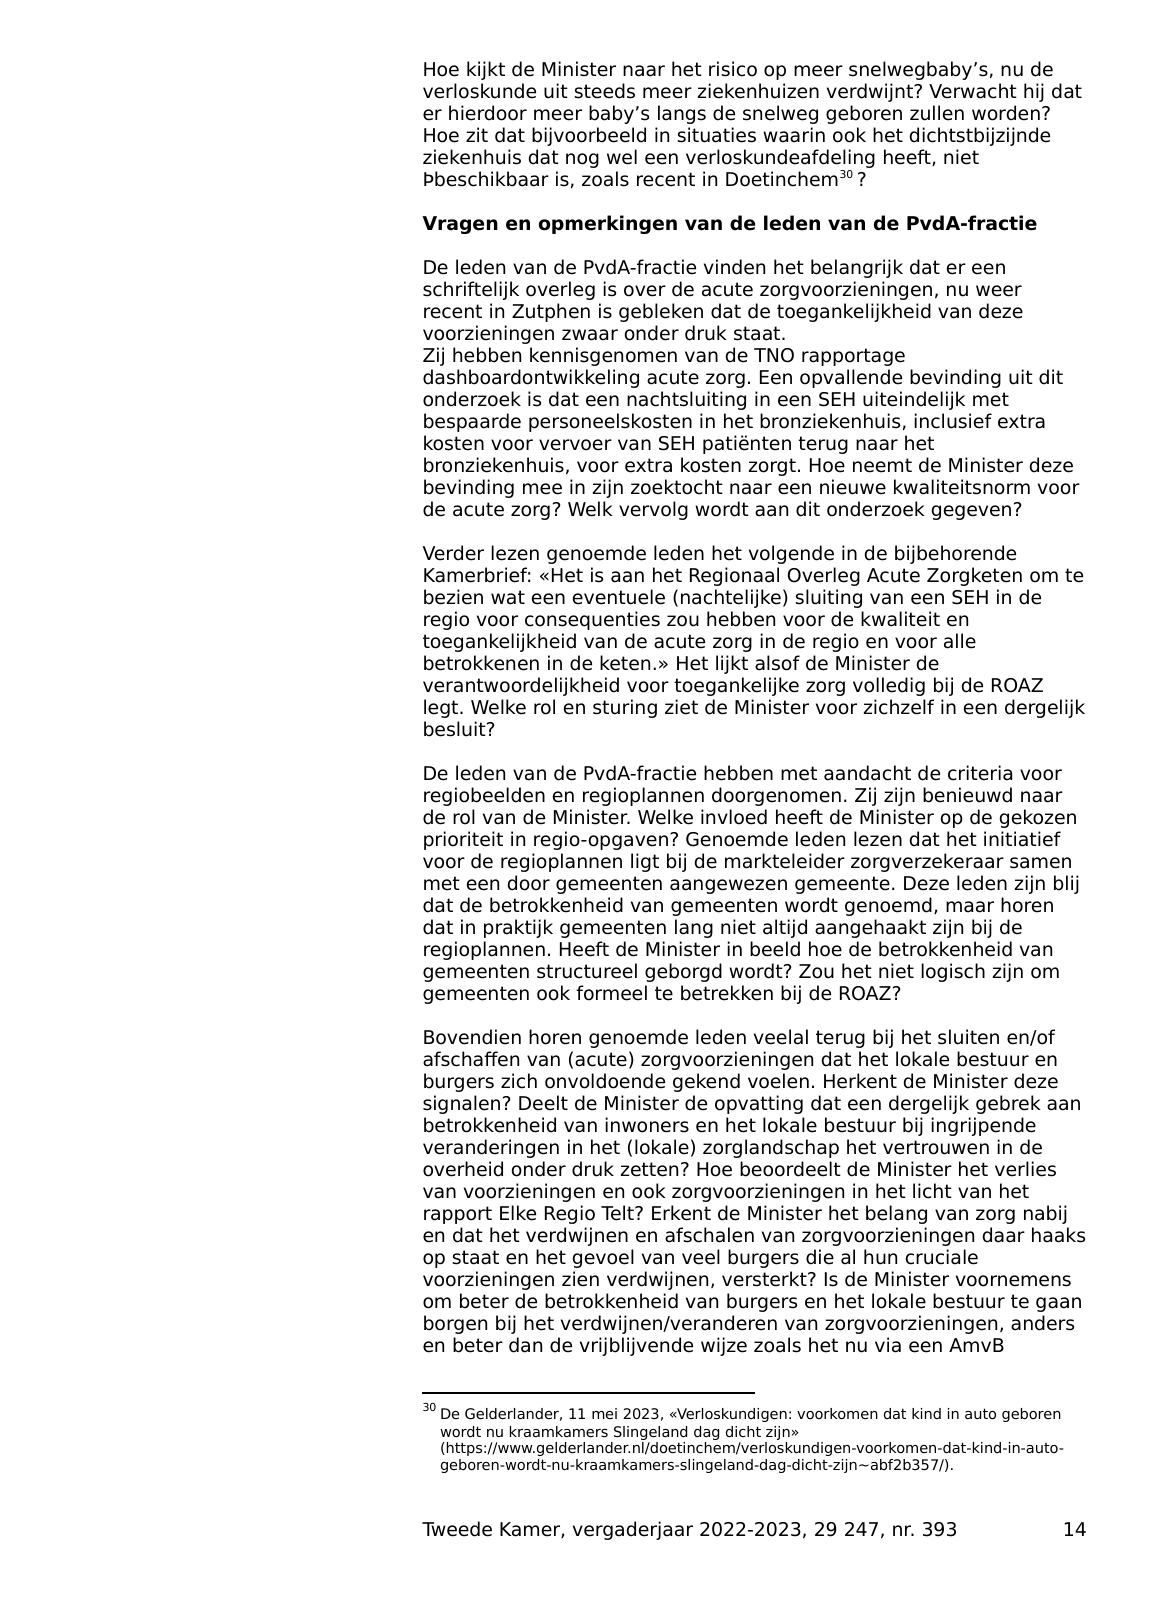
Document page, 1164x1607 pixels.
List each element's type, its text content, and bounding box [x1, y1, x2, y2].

text Verder lezen genoemde leden het volgende in de bijbehorende Kamerbrief: «Het is aan het Regionaal Overleg Acute Zorgketen om te bezien wat een eventuele (nachtelijke) sluiting van een SEH in de regio voor consequenties zou hebben voor de kwaliteit en toegankelijkheid van de acute zorg in de regio en voor alle betrokkenen in de keten.» Het lijkt alsof de Minister de verantwoordelijkheid voor toegankelijke zorg volledig bij de ROAZ legt. Welke rol en sturing ziet de Minister voor zichzelf in een dergelijk besluit? [422, 543, 1087, 741]
text De leden van de PvdA-fractie vinden het belangrijk dat er een schriftelijk overleg is over de acute zorgvoorzieningen, nu weer recent in Zutphen is gebleken dat de toegankelijkheid van deze voorzieningen zwaar onder druk staat. [422, 257, 1087, 345]
subtitle Vragen en opmerkingen van de leden van de PvdA-fractie [422, 213, 1087, 235]
text Zij hebben kennisgenomen van de TNO rapportage dashboardontwikkeling acute zorg. Een opvallende bevinding uit dit onderzoek is dat een nachtsluiting in een SEH uiteindelijk met bespaarde personeelskosten in het bronziekenhuis, inclusief extra kosten voor vervoer van SEH patiënten terug naar het bronziekenhuis, voor extra kosten zorgt. Hoe neemt de Minister deze bevinding mee in zijn zoektocht naar een nieuwe kwaliteitsnorm voor de acute zorg? Welk vervolg wordt aan dit onderzoek gegeven? [422, 345, 1087, 521]
text De Gelderlander, 11 mei 2023, «Verloskundigen: voorkomen dat kind in auto geboren wordt nu kraamkamers Slingeland dag dicht zijn» (https://www.gelderlander.nl/doetinchem/verloskundigen-voorkomen-dat-kind-in-auto-geboren-wordt-nu-kraamkamers-slingeland-dag-dicht-zijn~abf2b357/). [422, 1402, 1087, 1474]
text Hoe kijkt de Minister naar het risico op meer snelwegbaby’s, nu de verloskunde uit steeds meer ziekenhuizen verdwijnt? Verwacht hij dat er hierdoor meer baby’s langs de snelweg geboren zullen worden? Hoe zit dat bijvoorbeeld in situaties waarin ook het dichtstbijzijnde ziekenhuis dat nog wel een verloskundeafdeling heeft, niet Þbeschikbaar is, zoals recent in Doetinchem? [422, 59, 1087, 191]
text Bovendien horen genoemde leden veelal terug bij het sluiten en/of afschaffen van (acute) zorgvoorzieningen dat het lokale bestuur en burgers zich onvoldoende gekend voelen. Herkent de Minister deze signalen? Deelt de Minister de opvatting dat een dergelijk gebrek aan betrokkenheid van inwoners en het lokale bestuur bij ingrijpende veranderingen in het (lokale) zorglandschap het vertrouwen in de overheid onder druk zetten? Hoe beoordeelt de Minister het verlies van voorzieningen en ook zorgvoorzieningen in het licht van het rapport Elke Regio Telt? Erkent de Minister het belang van zorg nabij en dat het verdwijnen en afschalen van zorgvoorzieningen daar haaks op staat en het gevoel van veel burgers die al hun cruciale voorzieningen zien verdwijnen, versterkt? Is de Minister voornemens om beter de betrokkenheid van burgers en het lokale bestuur te gaan borgen bij het verdwijnen/veranderen van zorgvoorzieningen, anders en beter dan de vrijblijvende wijze zoals het nu via een AmvB [422, 1027, 1087, 1357]
text De leden van de PvdA-fractie hebben met aandacht de criteria voor regiobeelden en regioplannen doorgenomen. Zij zijn benieuwd naar de rol van de Minister. Welke invloed heeft de Minister op de gekozen prioriteit in regio-opgaven? Genoemde leden lezen dat het initiatief voor de regioplannen ligt bij de markteleider zorgverzekeraar samen met een door gemeenten aangewezen gemeente. Deze leden zijn blij dat de betrokkenheid van gemeenten wordt genoemd, maar horen dat in praktijk gemeenten lang niet altijd aangehaakt zijn bij de regioplannen. Heeft de Minister in beeld hoe de betrokkenheid van gemeenten structureel geborgd wordt? Zou het niet logisch zijn om gemeenten ook formeel te betrekken bij de ROAZ? [422, 763, 1087, 1005]
